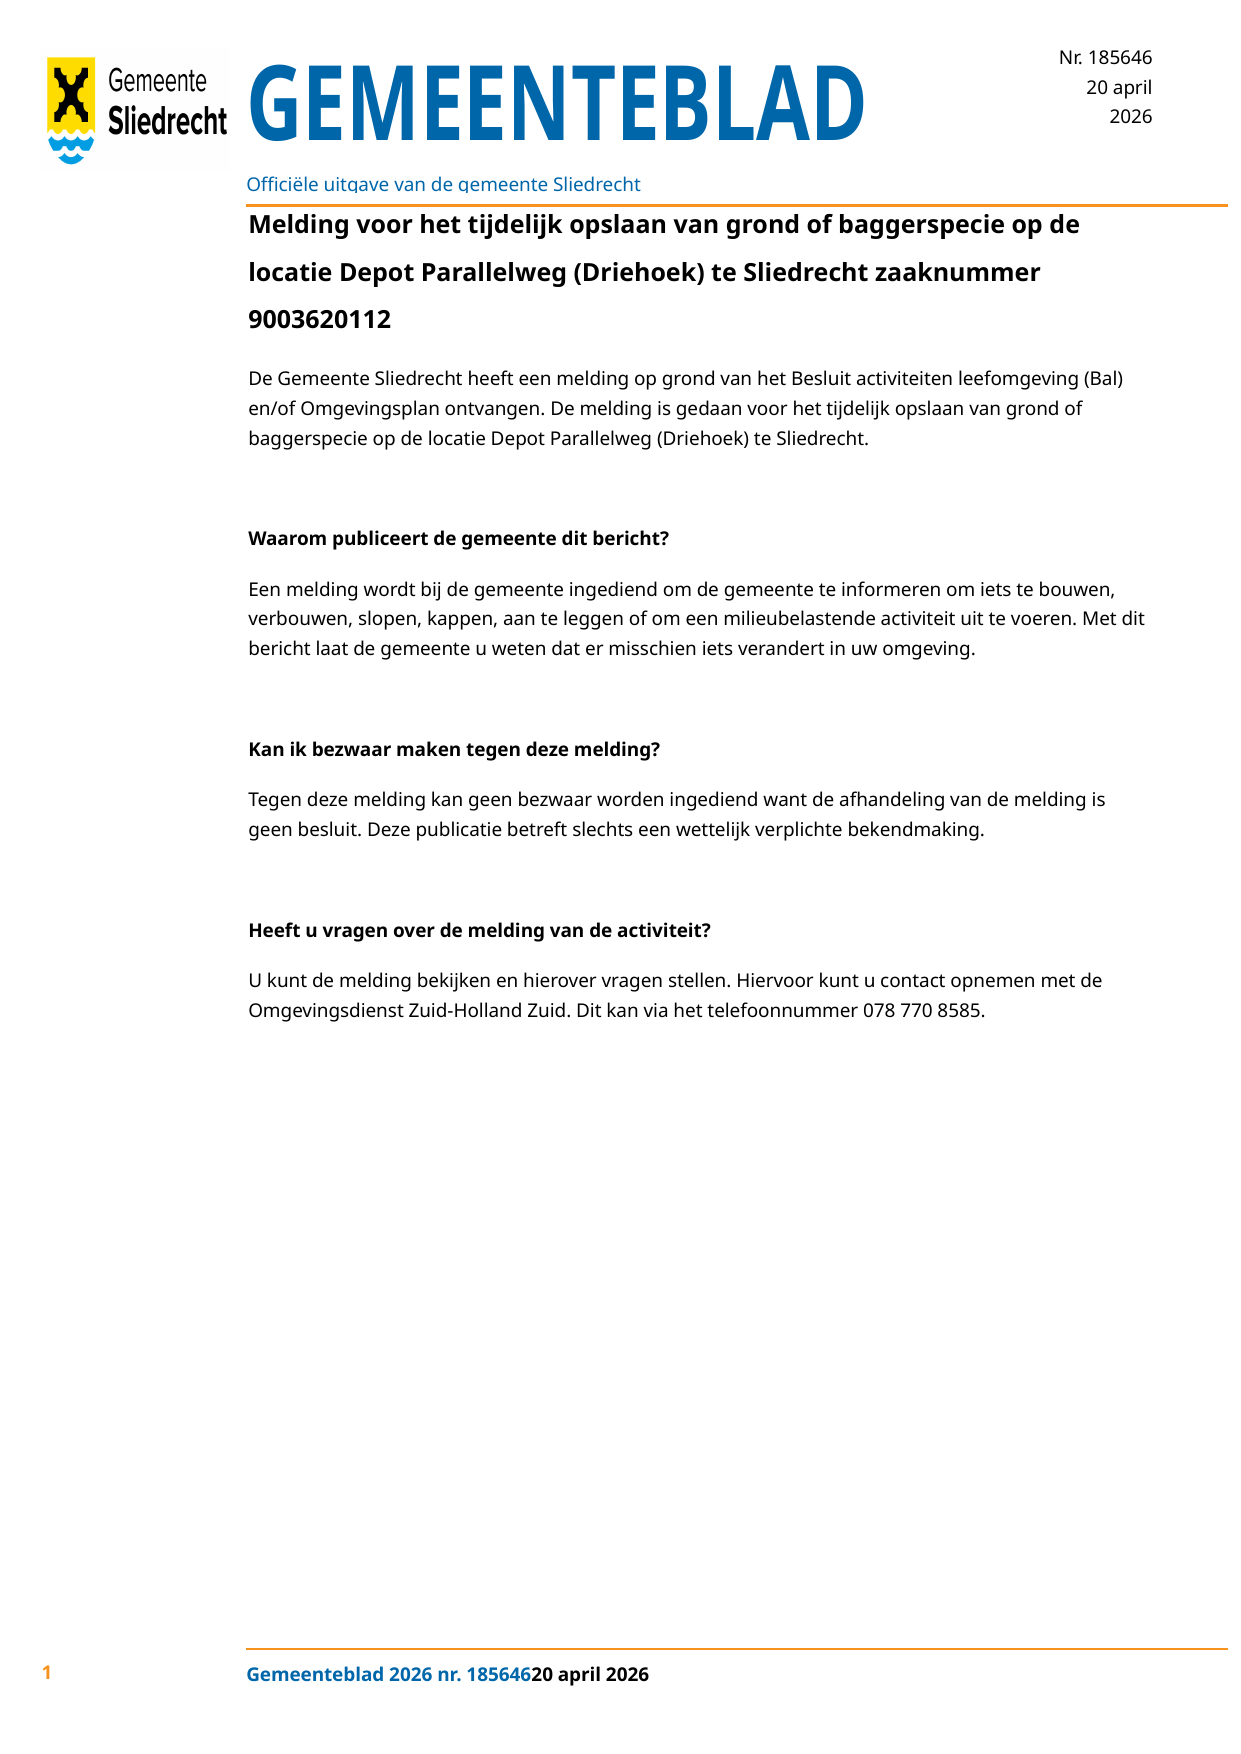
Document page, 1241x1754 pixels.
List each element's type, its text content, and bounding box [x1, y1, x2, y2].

text Een melding wordt bij de gemeente ingediend om de gemeente te informeren om iets te bouwen, verbouwen, slopen, kappen, aan te leggen of om een milieubelastende activiteit uit te voeren. Met dit bericht laat de gemeente u weten dat er misschien iets verandert in uw omgeving. [248, 576, 1152, 661]
text Melding voor het tijdelijk opslaan van grond of baggerspecie op de locatie Depot Parallelweg (Driehoek) te Sliedrecht zaaknummer 9003620112 [248, 207, 1152, 336]
text Heeft u vragen over de melding van de activiteit? [248, 917, 1152, 942]
picture [41, 47, 231, 172]
text U kunt de melding bekijken en hierover vragen stellen. Hiervoor kunt u contact opnemen met de Omgevingsdienst Zuid-Holland Zuid. Dit kan via het telefoonnummer 078 770 8585. [248, 967, 1152, 1022]
text Kan ik bezwaar maken tegen deze melding? [248, 736, 1152, 762]
text De Gemeente Sliedrecht heeft een melding op grond van het Besluit activiteiten leefomgeving (Bal) en/of Omgevingsplan ontvangen. De melding is gedaan voor het tijdelijk opslaan van grond of baggerspecie op de locatie Depot Parallelweg (Driehoek) te Sliedrecht. [248, 366, 1152, 450]
text Waarom publiceert de gemeente dit bericht? [248, 526, 1152, 551]
text Tegen deze melding kan geen bezwaar worden ingediend want de afhandeling van de melding is geen besluit. Deze publicatie betreft slechts een wettelijk verplichte bekendmaking. [248, 786, 1152, 842]
